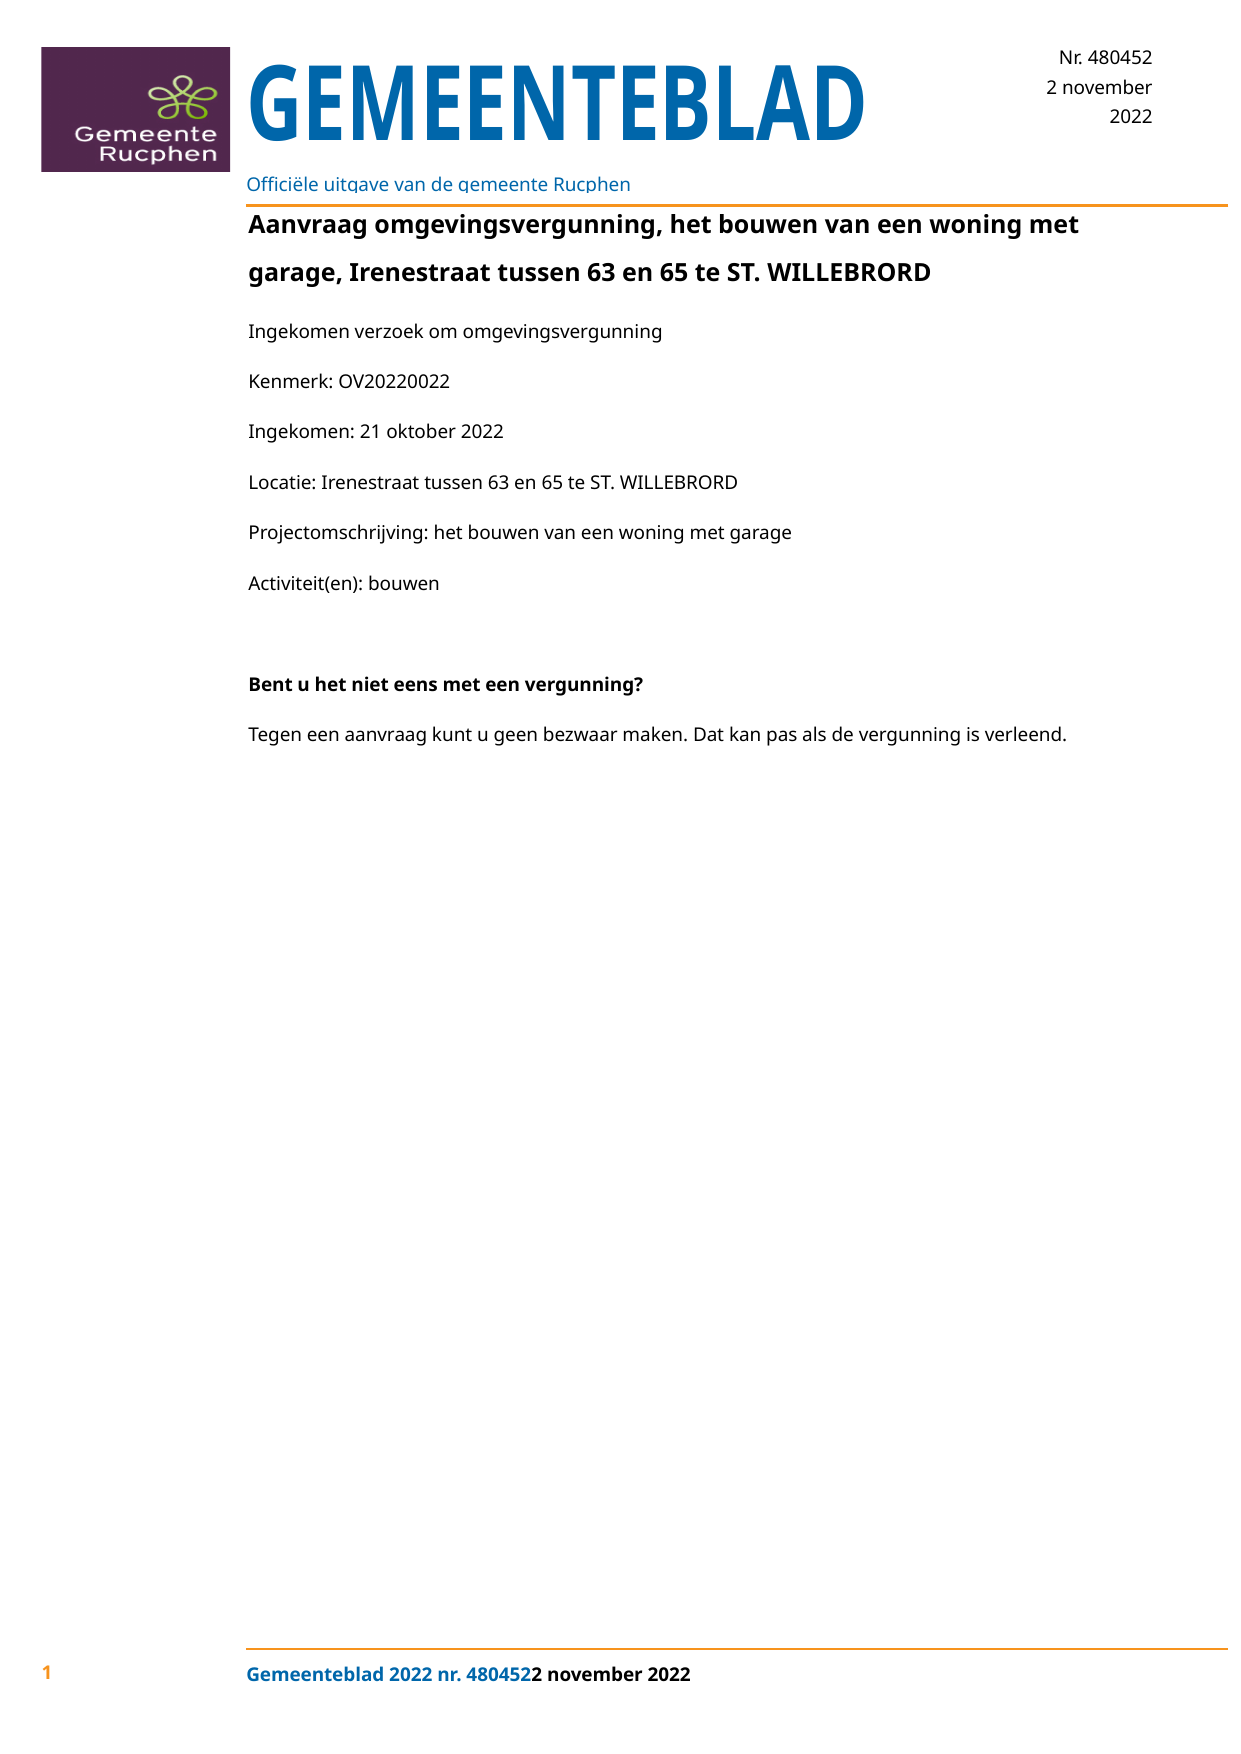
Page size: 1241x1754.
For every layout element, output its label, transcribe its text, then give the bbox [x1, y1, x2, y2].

text Tegen een aanvraag kunt u geen bezwaar maken. Dat kan pas als de vergunning is verleend. [248, 721, 1152, 747]
text Bent u het niet eens met een vergunning? [248, 671, 1152, 697]
picture [41, 47, 231, 172]
text Ingekomen verzoek om omgevingsvergunning [248, 318, 1152, 344]
text Projectomschrijving: het bouwen van een woning met garage [248, 519, 1152, 545]
text Kenmerk: OV20220022 [248, 368, 1152, 394]
text Ingekomen: 21 oktober 2022 [248, 419, 1152, 444]
text Locatie: Irenestraat tussen 63 en 65 te ST. WILLEBRORD [248, 469, 1152, 495]
text Aanvraag omgevingsvergunning, het bouwen van een woning met garage, Irenestraat tussen 63 en 65 te ST. WILLEBRORD [248, 207, 1152, 288]
text Activiteit(en): bouwen [248, 570, 1152, 596]
